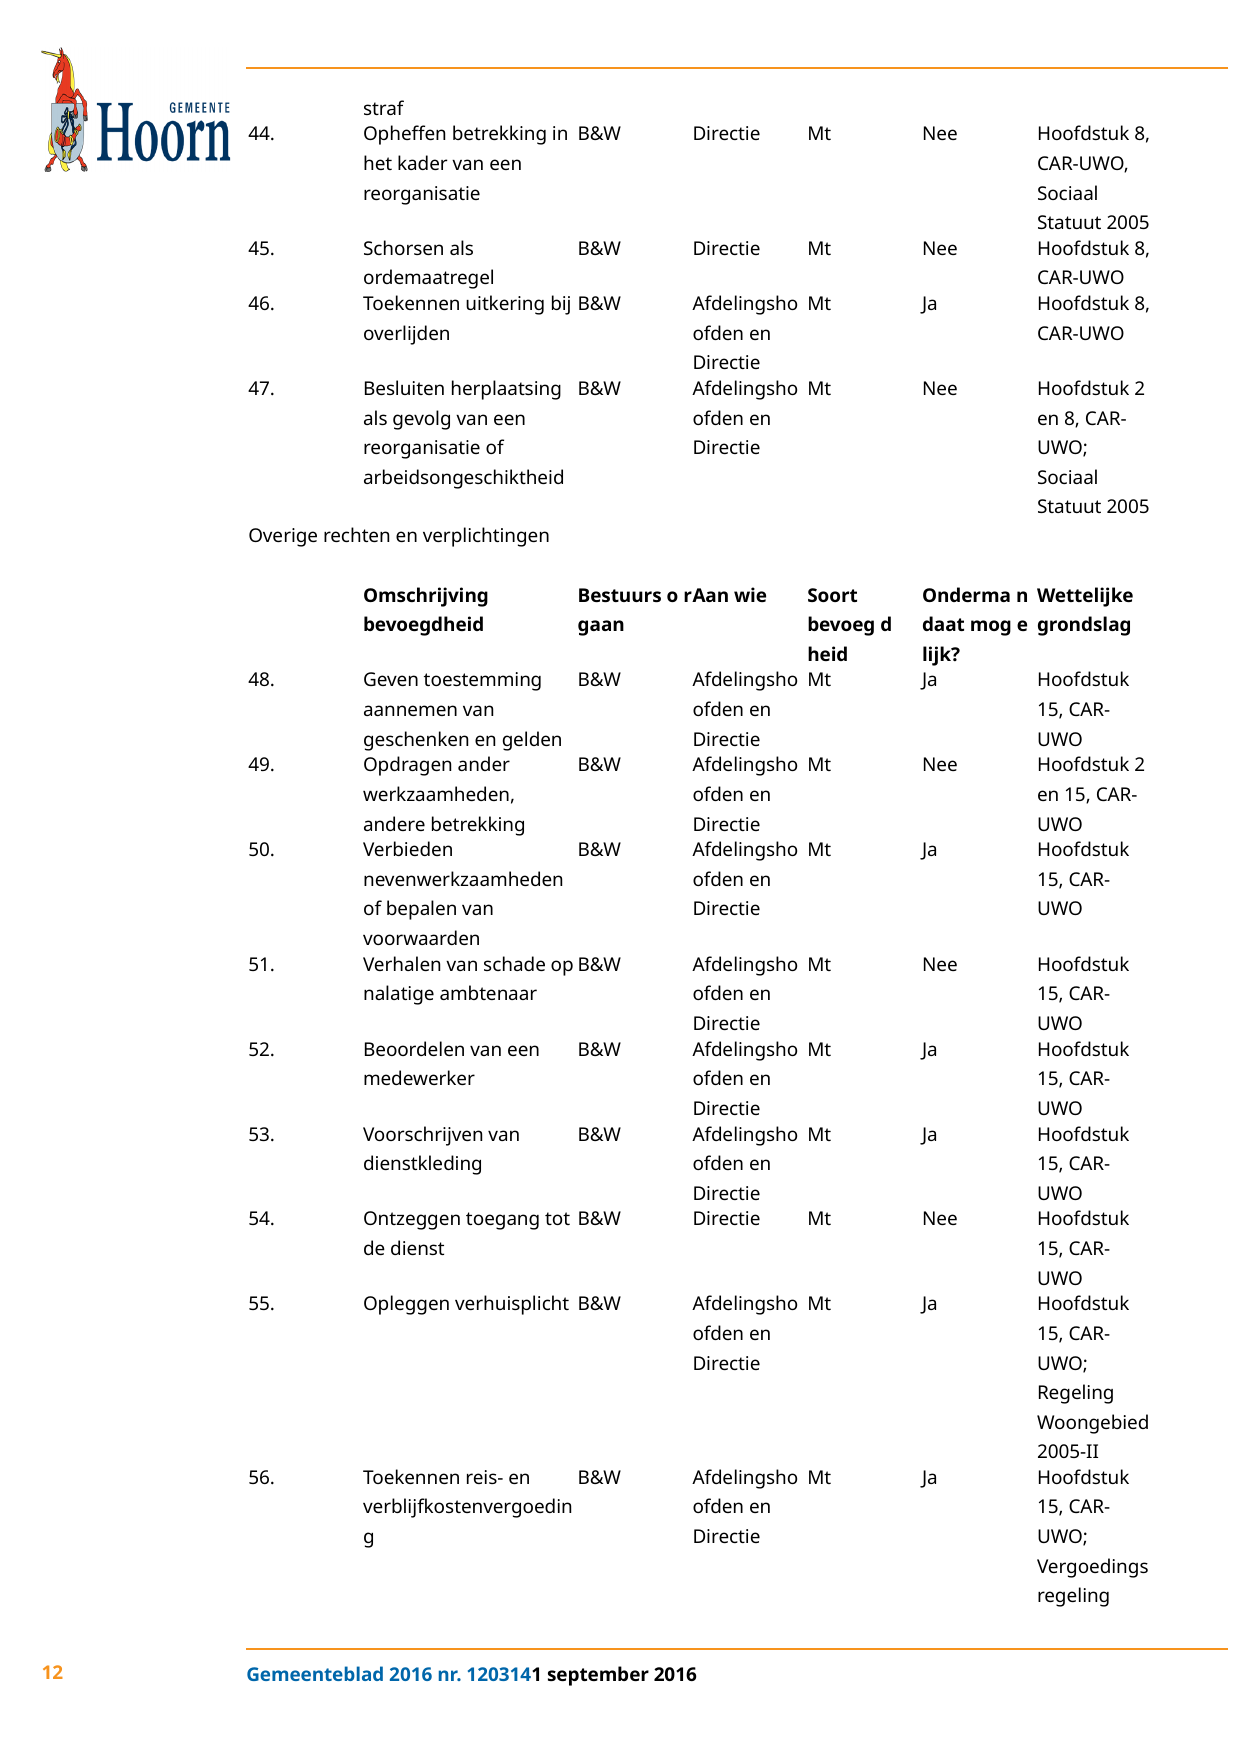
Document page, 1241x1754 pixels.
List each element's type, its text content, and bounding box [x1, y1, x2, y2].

table_cell B&W [578, 235, 692, 290]
table_cell Opleggen verhuisplicht [363, 1291, 577, 1464]
table_cell [578, 95, 692, 121]
table_cell B&W [578, 667, 692, 752]
table_cell 54. [248, 1206, 363, 1291]
table_cell 47. [248, 375, 363, 519]
table_cell Mt [807, 1121, 922, 1206]
table_cell Hoofdstuk 15, CAR-UWO [1037, 1121, 1152, 1206]
table_cell Afdelingshoofden en Directie [692, 667, 807, 752]
table_cell B&W [578, 1121, 692, 1206]
table_cell B&W [578, 951, 692, 1036]
table_cell Hoofdstuk 2 en 15, CAR-UWO [1037, 752, 1152, 836]
picture [41, 47, 231, 172]
table_cell Hoofdstuk 8, CAR-UWO [1037, 235, 1152, 290]
table_header Soort bevoeg d heid [807, 582, 922, 667]
table_cell Verhalen van schade op nalatige ambtenaar [363, 951, 577, 1036]
table_cell Ja [922, 290, 1037, 375]
table_cell Mt [807, 1291, 922, 1464]
table_cell B&W [578, 752, 692, 836]
table_cell 46. [248, 290, 363, 375]
table_cell Ja [922, 1121, 1037, 1206]
table_cell Mt [807, 1206, 922, 1291]
table_cell Beoordelen van een medewerker [363, 1036, 577, 1121]
table_cell Voorschrijven van dienstkleding [363, 1121, 577, 1206]
table_header Onderma n daat mog e lijk? [922, 582, 1037, 667]
table_cell Schorsen als ordemaatregel [363, 235, 577, 290]
table_cell Mt [807, 752, 922, 836]
table_header Omschrijving bevoegdheid [363, 582, 577, 667]
table_cell 52. [248, 1036, 363, 1121]
table_cell Directie [692, 121, 807, 235]
table_cell 55. [248, 1291, 363, 1464]
table_cell Mt [807, 1464, 922, 1608]
table_cell Ja [922, 1464, 1037, 1608]
table_cell Mt [807, 290, 922, 375]
table_cell B&W [578, 836, 692, 951]
table_cell Mt [807, 235, 922, 290]
table_cell Ja [922, 667, 1037, 752]
table_cell Verbieden nevenwerkzaamheden of bepalen van voorwaarden [363, 836, 577, 951]
table_cell Hoofdstuk 8, CAR-UWO [1037, 290, 1152, 375]
table_cell Afdelingshoofden en Directie [692, 752, 807, 836]
table_cell Afdelingshoofden en Directie [692, 836, 807, 951]
table_cell 53. [248, 1121, 363, 1206]
table_cell Hoofdstuk 2 en 8, CAR-UWO; Sociaal Statuut 2005 [1037, 375, 1152, 519]
table_header [248, 582, 363, 667]
table_cell 44. [248, 121, 363, 235]
text Overige rechten en verplichtingen [248, 522, 1152, 548]
table_cell 56. [248, 1464, 363, 1608]
table_cell Toekennen uitkering bij overlijden [363, 290, 577, 375]
table_cell Ja [922, 836, 1037, 951]
table_cell Opdragen ander werkzaamheden, andere betrekking [363, 752, 577, 836]
table_cell Afdelingshoofden en Directie [692, 375, 807, 519]
table_cell Mt [807, 667, 922, 752]
table_cell Besluiten herplaatsing als gevolg van een reorganisatie of arbeidsongeschiktheid [363, 375, 577, 519]
table_cell Hoofdstuk 15, CAR-UWO; Regeling Woongebied 2005-II [1037, 1291, 1152, 1464]
table_cell Afdelingshoofden en Directie [692, 951, 807, 1036]
table_cell [922, 95, 1037, 121]
table_cell 45. [248, 235, 363, 290]
table_cell Hoofdstuk 8, CAR-UWO, Sociaal Statuut 2005 [1037, 121, 1152, 235]
table_cell B&W [578, 1464, 692, 1608]
table_cell Afdelingshoofden en Directie [692, 1121, 807, 1206]
table_cell Opheffen betrekking in het kader van een reorganisatie [363, 121, 577, 235]
table_cell Nee [922, 1206, 1037, 1291]
table_cell [1037, 95, 1152, 121]
table_cell Hoofdstuk 15, CAR-UWO [1037, 951, 1152, 1036]
table_header Bestuurs o r gaan [578, 582, 692, 667]
table_cell Hoofdstuk 15, CAR-UWO [1037, 1036, 1152, 1121]
table_cell 48. [248, 667, 363, 752]
table_cell 50. [248, 836, 363, 951]
table_cell Afdelingshoofden en Directie [692, 1464, 807, 1608]
table_cell Mt [807, 951, 922, 1036]
table_cell [807, 95, 922, 121]
table_cell Mt [807, 121, 922, 235]
table_cell Mt [807, 836, 922, 951]
table_cell Hoofdstuk 15, CAR-UWO; Vergoedingsregeling [1037, 1464, 1152, 1608]
table_cell Mt [807, 1036, 922, 1121]
table_header Aan wie [692, 582, 807, 667]
table_cell Hoofdstuk 15, CAR-UWO [1037, 836, 1152, 951]
table_cell Ja [922, 1036, 1037, 1121]
table_cell Geven toestemming aannemen van geschenken en gelden [363, 667, 577, 752]
table_cell Ja [922, 1291, 1037, 1464]
table_cell Nee [922, 121, 1037, 235]
table_cell 51. [248, 951, 363, 1036]
table_cell Afdelingshoofden en Directie [692, 290, 807, 375]
table_cell Directie [692, 1206, 807, 1291]
table_cell Nee [922, 375, 1037, 519]
table_cell Mt [807, 375, 922, 519]
table_cell B&W [578, 1291, 692, 1464]
table_cell [248, 95, 363, 121]
table_cell Hoofdstuk 15, CAR-UWO [1037, 667, 1152, 752]
table_cell Nee [922, 752, 1037, 836]
table_cell Hoofdstuk 15, CAR-UWO [1037, 1206, 1152, 1291]
table_cell Directie [692, 235, 807, 290]
table_cell Ontzeggen toegang tot de dienst [363, 1206, 577, 1291]
table_cell B&W [578, 1206, 692, 1291]
table_cell straf [363, 95, 577, 121]
table_cell [692, 95, 807, 121]
table_cell Nee [922, 235, 1037, 290]
table_cell B&W [578, 121, 692, 235]
table_cell B&W [578, 1036, 692, 1121]
table_cell Nee [922, 951, 1037, 1036]
table_cell Afdelingshoofden en Directie [692, 1291, 807, 1464]
table_cell B&W [578, 375, 692, 519]
table_cell Toekennen reis- en verblijfkostenvergoeding [363, 1464, 577, 1608]
table_cell Afdelingshoofden en Directie [692, 1036, 807, 1121]
table_cell 49. [248, 752, 363, 836]
table_cell B&W [578, 290, 692, 375]
table_header Wettelijke grondslag [1037, 582, 1152, 667]
